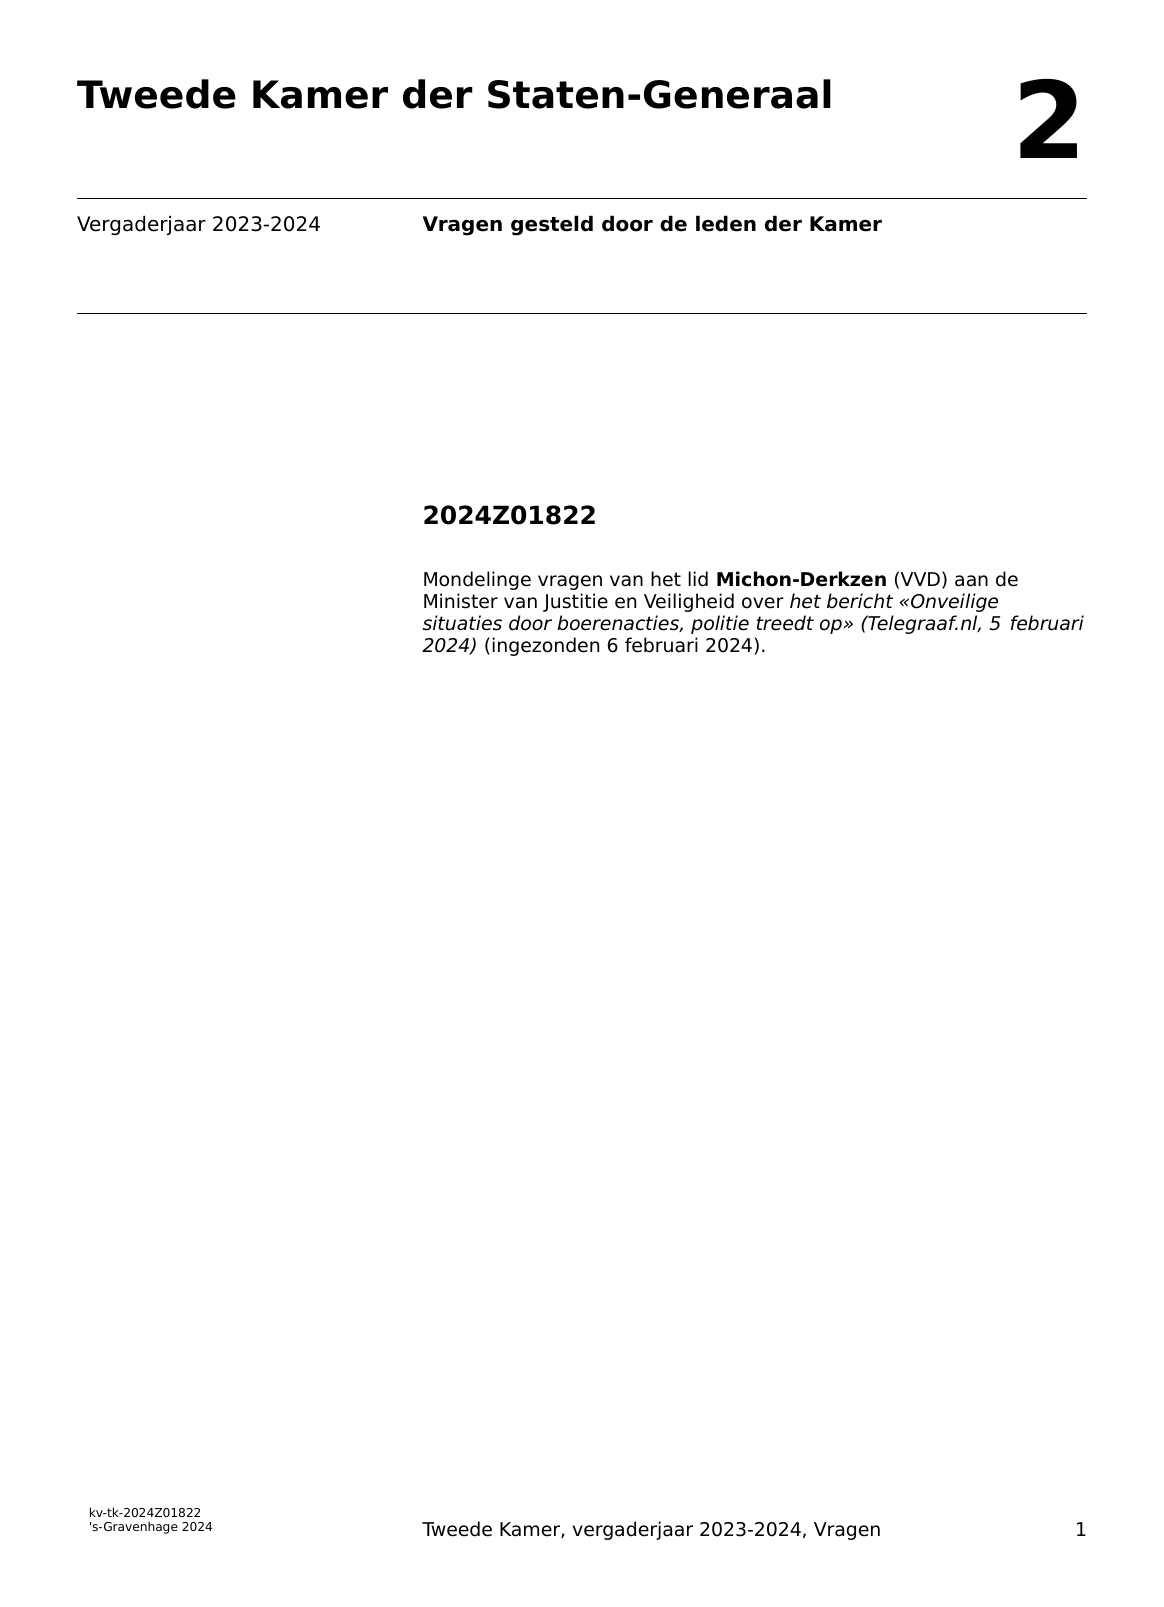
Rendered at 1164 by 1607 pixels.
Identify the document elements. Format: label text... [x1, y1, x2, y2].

table_cell Vragen gesteld door de leden der Kamer [422, 199, 1087, 313]
text kv-tk-2024Z01822 [88, 1506, 323, 1520]
table_header 2 [886, 59, 1087, 198]
table_header Tweede Kamer der Staten-Generaal [77, 59, 886, 198]
text 2024Z01822 [422, 501, 1087, 531]
text 's-Gravenhage 2024 [88, 1520, 323, 1534]
text Mondelinge vragen van het lid Michon-Derkzen (VVD) aan de Minister van Justitie en Veiligheid over het bericht «Onveilige situaties door boerenacties, politie treedt op» (Telegraaf.nl, 5 februari 2024) (ingezonden 6 februari 2024). [422, 569, 1087, 657]
table_cell Vergaderjaar 2023-2024 [77, 199, 422, 313]
